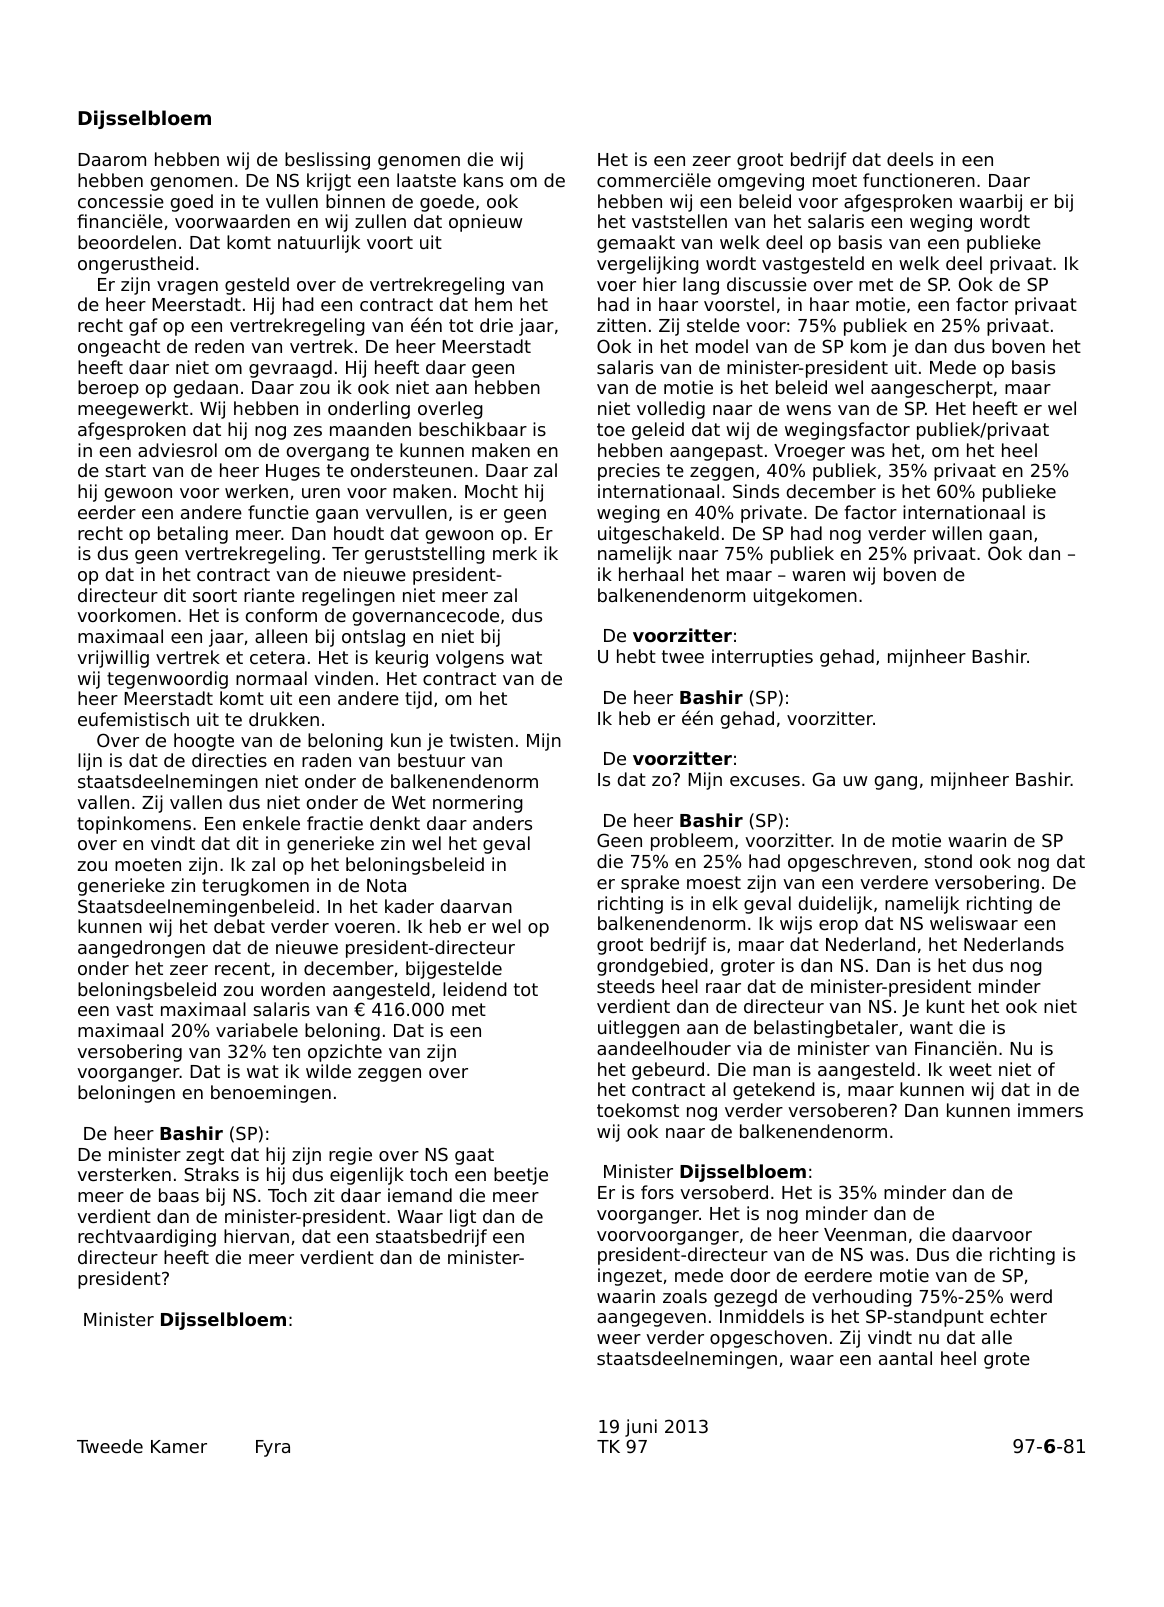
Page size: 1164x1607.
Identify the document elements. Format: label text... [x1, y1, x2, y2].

text Er zijn vragen gesteld over de vertrekregeling van de heer Meerstadt. Hij had een contract dat hem het recht gaf op een vertrekregeling van één tot drie jaar, ongeacht de reden van vertrek. De heer Meerstadt heeft daar niet om gevraagd. Hij heeft daar geen beroep op gedaan. Daar zou ik ook niet aan hebben meegewerkt. Wij hebben in onderling overleg afgesproken dat hij nog zes maanden beschikbaar is in een adviesrol om de overgang te kunnen maken en de start van de heer Huges te ondersteunen. Daar zal hij gewoon voor werken, uren voor maken. Mocht hij eerder een andere functie gaan vervullen, is er geen recht op betaling meer. Dan houdt dat gewoon op. Er is dus geen vertrekregeling. Ter geruststelling merk ik op dat in het contract van de nieuwe president-directeur dit soort riante regelingen niet meer zal voorkomen. Het is conform de governancecode, dus maximaal een jaar, alleen bij ontslag en niet bij vrijwillig vertrek et cetera. Het is keurig volgens wat wij tegenwoordig normaal vinden. Het contract van de heer Meerstadt komt uit een andere tijd, om het eufemistisch uit te drukken. [77, 274, 567, 731]
text De voorzitter: [596, 626, 1087, 647]
text Minister Dijsselbloem: [596, 1162, 1087, 1183]
text De heer Bashir (SP): [596, 811, 1087, 831]
text De voorzitter: [596, 749, 1087, 770]
text U hebt twee interrupties gehad, mijnheer Bashir. [596, 647, 1087, 668]
text Het is een zeer groot bedrijf dat deels in een commerciële omgeving moet functioneren. Daar hebben wij een beleid voor afgesproken waarbij er bij het vaststellen van het salaris een weging wordt gemaakt van welk deel op basis van een publieke vergelijking wordt vastgesteld en welk deel privaat. Ik voer hier lang discussie over met de SP. Ook de SP had in haar voorstel, in haar motie, een factor privaat zitten. Zij stelde voor: 75% publiek en 25% privaat. Ook in het model van de SP kom je dan dus boven het salaris van de minister-president uit. Mede op basis van de motie is het beleid wel aangescherpt, maar niet volledig naar de wens van de SP. Het heeft er wel toe geleid dat wij de wegingsfactor publiek/privaat hebben aangepast. Vroeger was het, om het heel precies te zeggen, 40% publiek, 35% privaat en 25% internationaal. Sinds december is het 60% publieke weging en 40% private. De factor internationaal is uitgeschakeld. De SP had nog verder willen gaan, namelijk naar 75% publiek en 25% privaat. Ook dan – ik herhaal het maar – waren wij boven de balkenendenorm uitgekomen. [596, 150, 1087, 606]
text Over de hoogte van de beloning kun je twisten. Mijn lijn is dat de directies en raden van bestuur van staatsdeelnemingen niet onder de balkenendenorm vallen. Zij vallen dus niet onder de Wet normering topinkomens. Een enkele fractie denkt daar anders over en vindt dat dit in generieke zin wel het geval zou moeten zijn. Ik zal op het beloningsbeleid in generieke zin terugkomen in de Nota Staatsdeelnemingenbeleid. In het kader daarvan kunnen wij het debat verder voeren. Ik heb er wel op aangedrongen dat de nieuwe president-directeur onder het zeer recent, in december, bijgestelde beloningsbeleid zou worden aangesteld, leidend tot een vast maximaal salaris van € 416.000 met maximaal 20% variabele beloning. Dat is een versobering van 32% ten opzichte van zijn voorganger. Dat is wat ik wilde zeggen over beloningen en benoemingen. [77, 731, 567, 1104]
text Geen probleem, voorzitter. In de motie waarin de SP die 75% en 25% had opgeschreven, stond ook nog dat er sprake moest zijn van een verdere versobering. De richting is in elk geval duidelijk, namelijk richting de balkenendenorm. Ik wijs erop dat NS weliswaar een groot bedrijf is, maar dat Nederland, het Nederlands grondgebied, groter is dan NS. Dan is het dus nog steeds heel raar dat de minister-president minder verdient dan de directeur van NS. Je kunt het ook niet uitleggen aan de belastingbetaler, want die is aandeelhouder via de minister van Financiën. Nu is het gebeurd. Die man is aangesteld. Ik weet niet of het contract al getekend is, maar kunnen wij dat in de toekomst nog verder versoberen? Dan kunnen immers wij ook naar de balkenendenorm. [596, 831, 1087, 1142]
text Minister Dijsselbloem: [77, 1309, 567, 1330]
text Ik heb er één gehad, voorzitter. [596, 708, 1087, 729]
text De heer Bashir (SP): [596, 688, 1087, 708]
text Er is fors versoberd. Het is 35% minder dan de voorganger. Het is nog minder dan de voorvoorganger, de heer Veenman, die daarvoor president-directeur van de NS was. Dus die richting is ingezet, mede door de eerdere motie van de SP, waarin zoals gezegd de verhouding 75%-25% werd aangegeven. Inmiddels is het SP-standpunt echter weer verder opgeschoven. Zij vindt nu dat alle staatsdeelnemingen, waar een aantal heel grote [596, 1183, 1087, 1369]
text De heer Bashir (SP): [77, 1124, 567, 1144]
text Is dat zo? Mijn excuses. Ga uw gang, mijnheer Bashir. [596, 770, 1087, 791]
text Daarom hebben wij de beslissing genomen die wij hebben genomen. De NS krijgt een laatste kans om de concessie goed in te vullen binnen de goede, ook financiële, voorwaarden en wij zullen dat opnieuw beoordelen. Dat komt natuurlijk voort uit ongerustheid. [77, 150, 567, 274]
text De minister zegt dat hij zijn regie over NS gaat versterken. Straks is hij dus eigenlijk toch een beetje meer de baas bij NS. Toch zit daar iemand die meer verdient dan de minister-president. Waar ligt dan de rechtvaardiging hiervan, dat een staatsbedrijf een directeur heeft die meer verdient dan de minister-president? [77, 1144, 567, 1289]
